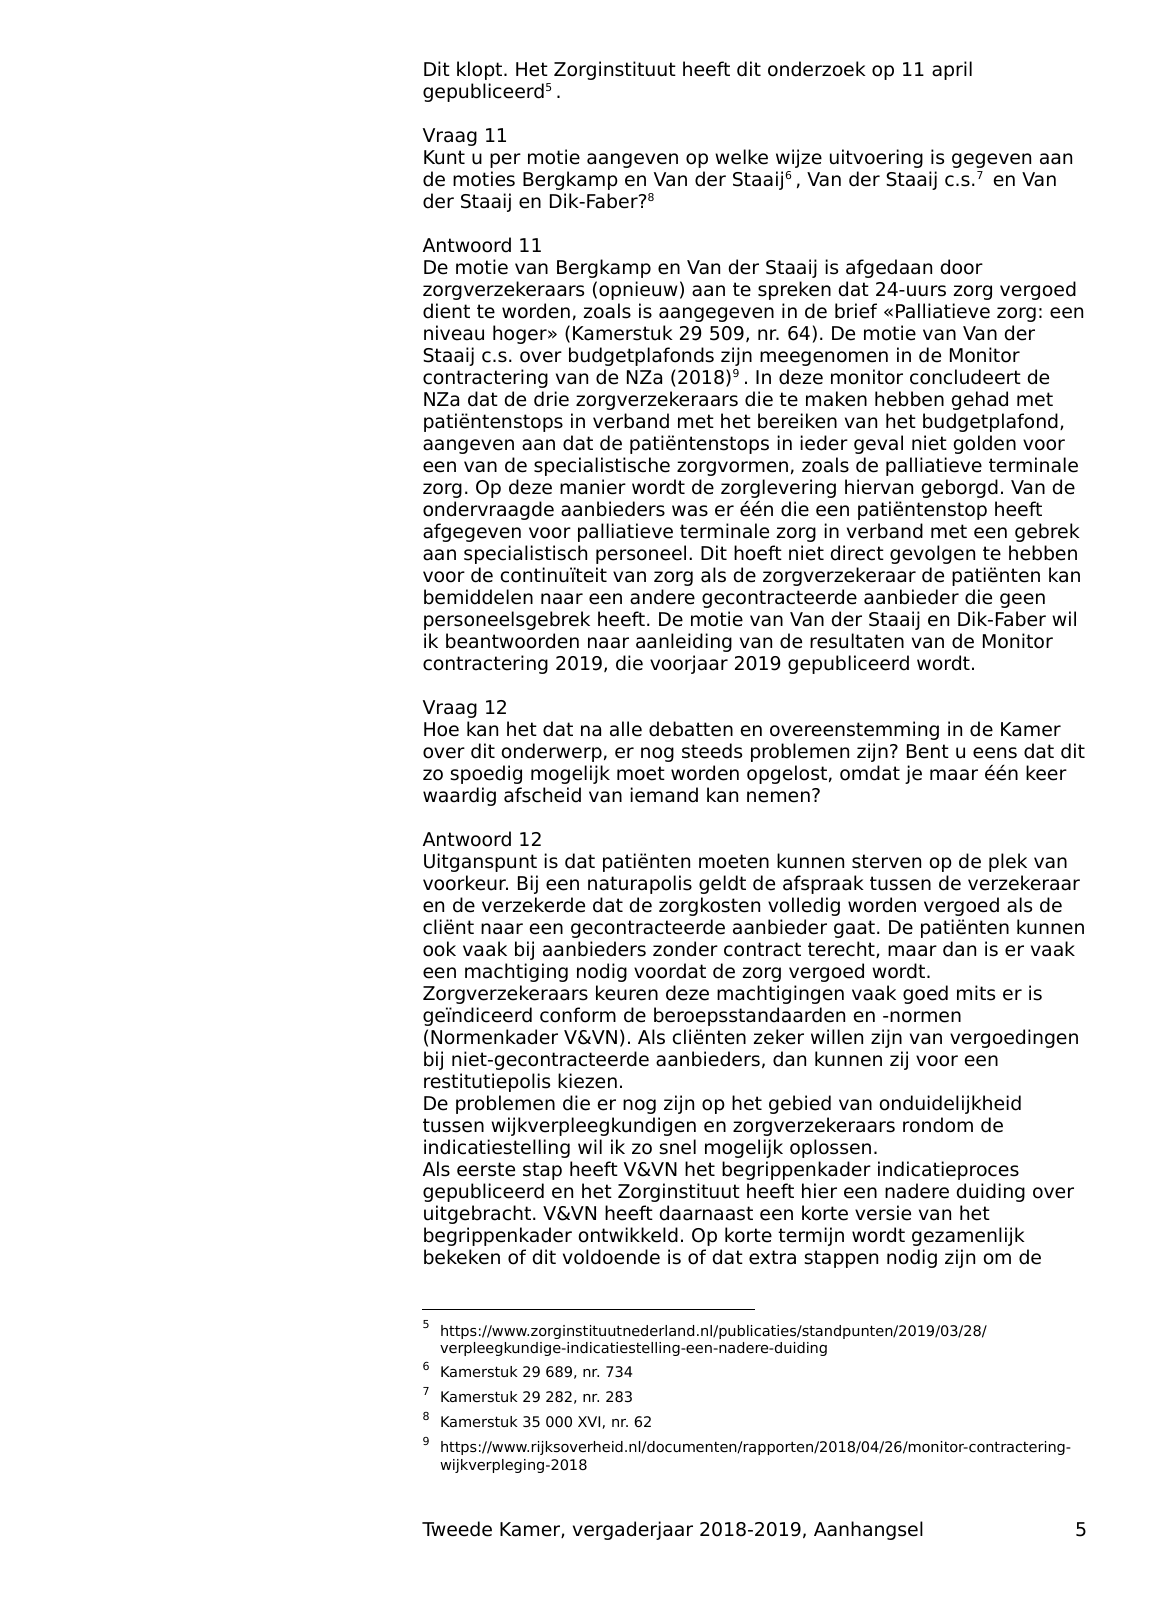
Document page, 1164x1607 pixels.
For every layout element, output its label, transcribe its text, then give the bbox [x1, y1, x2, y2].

text Als eerste stap heeft V&VN het begrippenkader indicatieproces gepubliceerd en het Zorginstituut heeft hier een nadere duiding over uitgebracht. V&VN heeft daarnaast een korte versie van het begrippenkader ontwikkeld. Op korte termijn wordt gezamenlijk bekeken of dit voldoende is of dat extra stappen nodig zijn om de [422, 1159, 1087, 1269]
text Kunt u per motie aangeven op welke wijze uitvoering is gegeven aan de moties Bergkamp en Van der Staaij, Van der Staaij c.s. en Van der Staaij en Dik-Faber? [422, 147, 1087, 213]
text Antwoord 11 [422, 235, 1087, 257]
text Vraag 12 [422, 697, 1087, 719]
text Hoe kan het dat na alle debatten en overeenstemming in de Kamer over dit onderwerp, er nog steeds problemen zijn? Bent u eens dat dit zo spoedig mogelijk moet worden opgelost, omdat je maar één keer waardig afscheid van iemand kan nemen? [422, 719, 1087, 807]
text Antwoord 12 [422, 829, 1087, 851]
text https://www.zorginstituutnederland.nl/publicaties/standpunten/2019/03/28/verpleegkundige-indicatiestelling-een-nadere-duiding [422, 1318, 1087, 1357]
text Uitganspunt is dat patiënten moeten kunnen sterven op de plek van voorkeur. Bij een naturapolis geldt de afspraak tussen de verzekeraar en de verzekerde dat de zorgkosten volledig worden vergoed als de cliënt naar een gecontracteerde aanbieder gaat. De patiënten kunnen ook vaak bij aanbieders zonder contract terecht, maar dan is er vaak een machtiging nodig voordat de zorg vergoed wordt. Zorgverzekeraars keuren deze machtigingen vaak goed mits er is geïndiceerd conform de beroepsstandaarden en -normen (Normenkader V&VN). Als cliënten zeker willen zijn van vergoedingen bij niet-gecontracteerde aanbieders, dan kunnen zij voor een restitutiepolis kiezen. [422, 851, 1087, 1093]
text De motie van Bergkamp en Van der Staaij is afgedaan door zorgverzekeraars (opnieuw) aan te spreken dat 24-uurs zorg vergoed dient te worden, zoals is aangegeven in de brief «Palliatieve zorg: een niveau hoger» (Kamerstuk 29 509, nr. 64). De motie van Van der Staaij c.s. over budgetplafonds zijn meegenomen in de Monitor contractering van de NZa (2018). In deze monitor concludeert de NZa dat de drie zorgverzekeraars die te maken hebben gehad met patiëntenstops in verband met het bereiken van het budgetplafond, aangeven aan dat de patiëntenstops in ieder geval niet golden voor een van de specialistische zorgvormen, zoals de palliatieve terminale zorg. Op deze manier wordt de zorglevering hiervan geborgd. Van de ondervraagde aanbieders was er één die een patiëntenstop heeft afgegeven voor palliatieve terminale zorg in verband met een gebrek aan specialistisch personeel. Dit hoeft niet direct gevolgen te hebben voor de continuïteit van zorg als de zorgverzekeraar de patiënten kan bemiddelen naar een andere gecontracteerde aanbieder die geen personeelsgebrek heeft. De motie van Van der Staaij en Dik-Faber wil ik beantwoorden naar aanleiding van de resultaten van de Monitor contractering 2019, die voorjaar 2019 gepubliceerd wordt. [422, 257, 1087, 675]
text De problemen die er nog zijn op het gebied van onduidelijkheid tussen wijkverpleegkundigen en zorgverzekeraars rondom de indicatiestelling wil ik zo snel mogelijk oplossen. [422, 1093, 1087, 1159]
text Kamerstuk 35 000 XVI, nr. 62 [422, 1410, 1087, 1432]
text https://www.rijksoverheid.nl/documenten/rapporten/2018/04/26/monitor-contractering-wijkverpleging-2018 [422, 1435, 1087, 1474]
text Kamerstuk 29 689, nr. 734 [422, 1360, 1087, 1382]
text Kamerstuk 29 282, nr. 283 [422, 1385, 1087, 1407]
text Dit klopt. Het Zorginstituut heeft dit onderzoek op 11 april gepubliceerd. [422, 59, 1087, 103]
text Vraag 11 [422, 125, 1087, 147]
